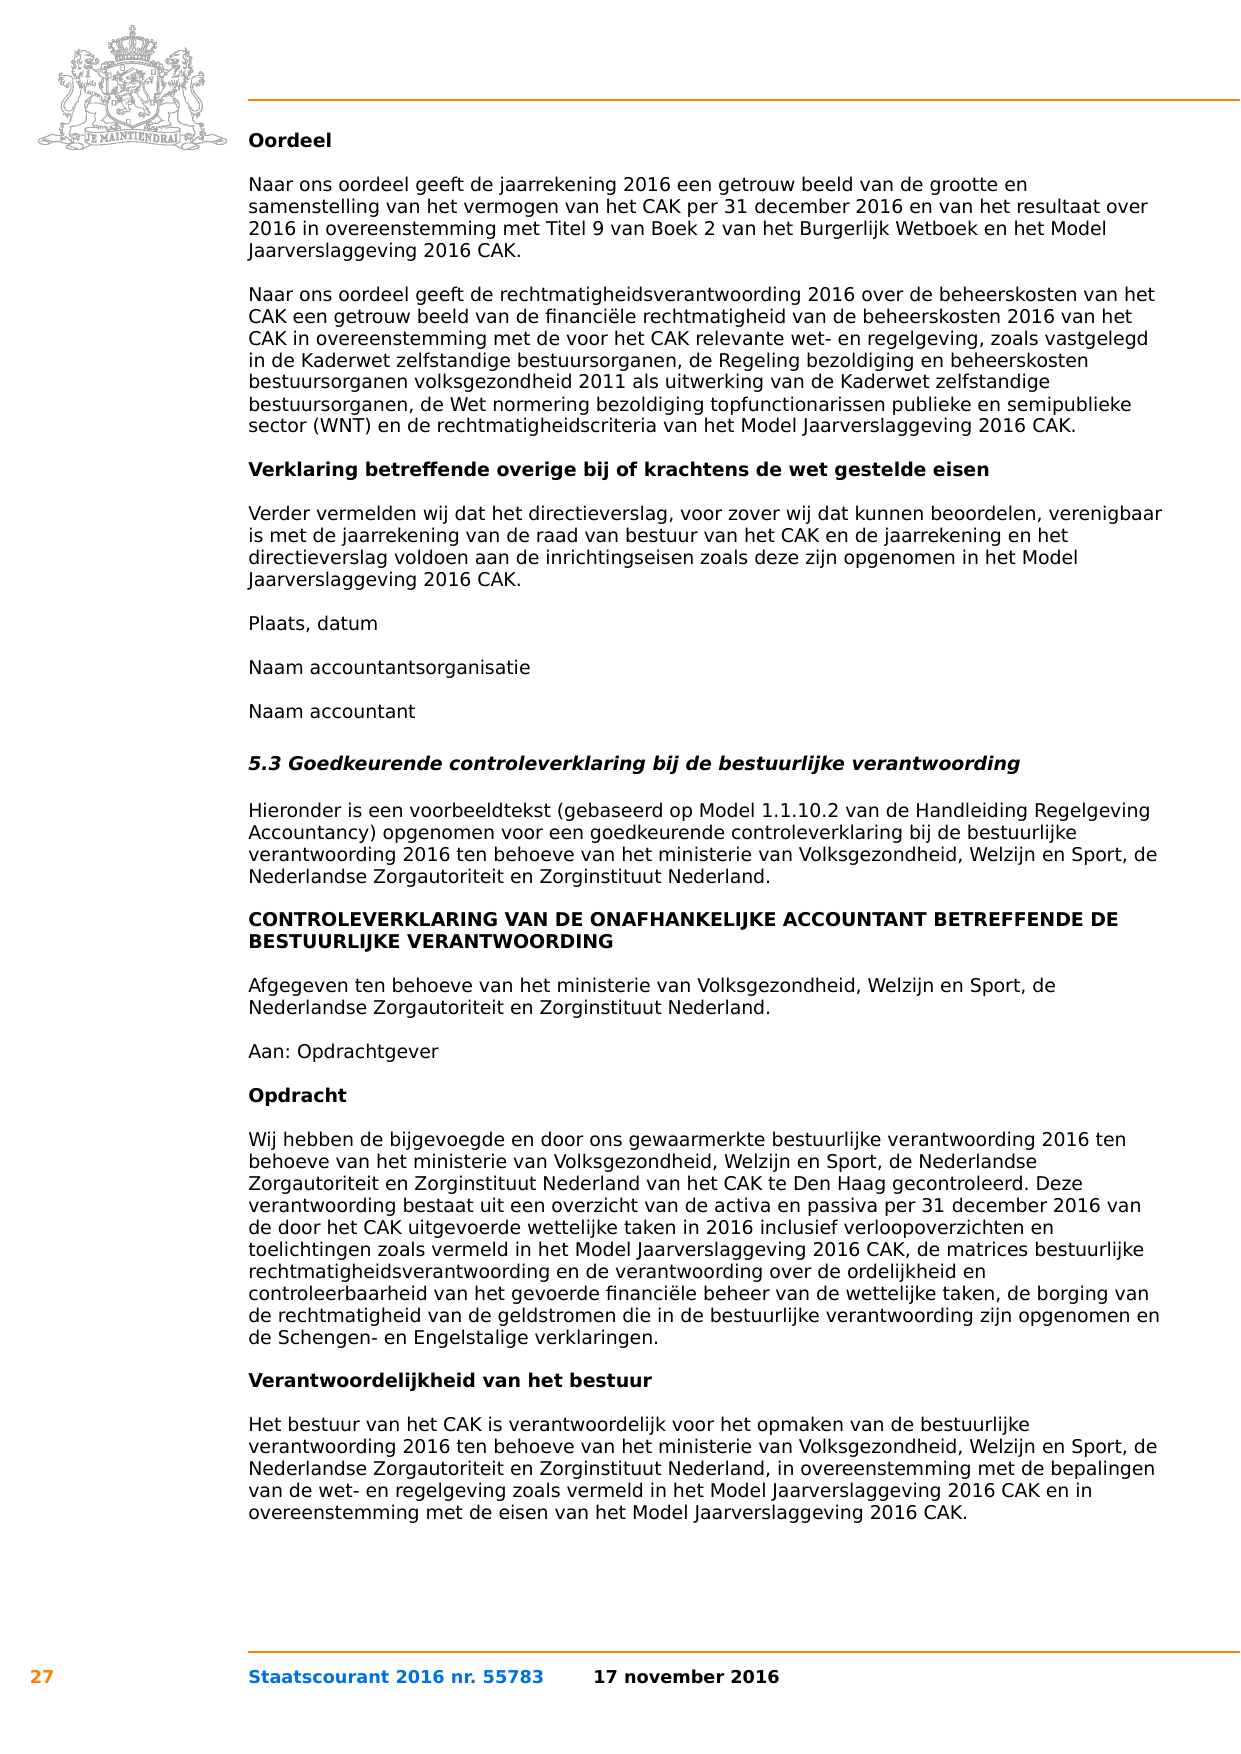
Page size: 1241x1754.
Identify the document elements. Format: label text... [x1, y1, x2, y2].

text Naar ons oordeel geeft de jaarrekening 2016 een getrouw beeld van de grootte en samenstelling van het vermogen van het CAK per 31 december 2016 en van het resultaat over 2016 in overeenstemming met Titel 9 van Boek 2 van het Burgerlijk Wetboek en het Model Jaarverslaggeving 2016 CAK. [248, 174, 1163, 262]
text Hieronder is een voorbeeldtekst (gebaseerd op Model 1.1.10.2 van de Handleiding Regelgeving Accountancy) opgenomen voor een goedkeurende controleverklaring bij de bestuurlijke verantwoording 2016 ten behoeve van het ministerie van Volksgezondheid, Welzijn en Sport, de Nederlandse Zorgautoriteit en Zorginstituut Nederland. [248, 799, 1163, 887]
text Naar ons oordeel geeft de rechtmatigheidsverantwoording 2016 over de beheerskosten van het CAK een getrouw beeld van de financiële rechtmatigheid van de beheerskosten 2016 van het CAK in overeenstemming met de voor het CAK relevante wet- en regelgeving, zoals vastgelegd in de Kaderwet zelfstandige bestuursorganen, de Regeling bezoldiging en beheerskosten bestuursorganen volksgezondheid 2011 als uitwerking van de Kaderwet zelfstandige bestuursorganen, de Wet normering bezoldiging topfunctionarissen publieke en semipublieke sector (WNT) en de rechtmatigheidscriteria van het Model Jaarverslaggeving 2016 CAK. [248, 283, 1163, 437]
text Oordeel [248, 130, 1163, 152]
subtitle 5.3 Goedkeurende controleverklaring bij de bestuurlijke verantwoording [248, 753, 1163, 774]
text Het bestuur van het CAK is verantwoordelijk voor het opmaken van de bestuurlijke verantwoording 2016 ten behoeve van het ministerie van Volksgezondheid, Welzijn en Sport, de Nederlandse Zorgautoriteit en Zorginstituut Nederland, in overeenstemming met de bepalingen van de wet- en regelgeving zoals vermeld in het Model Jaarverslaggeving 2016 CAK en in overeenstemming met de eisen van het Model Jaarverslaggeving 2016 CAK. [248, 1414, 1163, 1524]
text Verder vermelden wij dat het directieverslag, voor zover wij dat kunnen beoordelen, verenigbaar is met de jaarrekening van de raad van bestuur van het CAK en de jaarrekening en het directieverslag voldoen aan de inrichtingseisen zoals deze zijn opgenomen in het Model Jaarverslaggeving 2016 CAK. [248, 503, 1163, 591]
text Wij hebben de bijgevoegde en door ons gewaarmerkte bestuurlijke verantwoording 2016 ten behoeve van het ministerie van Volksgezondheid, Welzijn en Sport, de Nederlandse Zorgautoriteit en Zorginstituut Nederland van het CAK te Den Haag gecontroleerd. Deze verantwoording bestaat uit een overzicht van de activa en passiva per 31 december 2016 van de door het CAK uitgevoerde wettelijke taken in 2016 inclusief verloopoverzichten en toelichtingen zoals vermeld in het Model Jaarverslaggeving 2016 CAK, de matrices bestuurlijke rechtmatigheidsverantwoording en de verantwoording over de ordelijkheid en controleerbaarheid van het gevoerde financiële beheer van de wettelijke taken, de borging van de rechtmatigheid van de geldstromen die in de bestuurlijke verantwoording zijn opgenomen en de Schengen- en Engelstalige verklaringen. [248, 1129, 1163, 1348]
text Verklaring betreffende overige bij of krachtens de wet gestelde eisen [248, 459, 1163, 481]
text Naam accountant [248, 701, 1163, 723]
picture [38, 25, 227, 150]
text Aan: Opdrachtgever [248, 1041, 1163, 1063]
text Afgegeven ten behoeve van het ministerie van Volksgezondheid, Welzijn en Sport, de Nederlandse Zorgautoriteit en Zorginstituut Nederland. [248, 975, 1163, 1019]
text Opdracht [248, 1085, 1163, 1107]
text Verantwoordelijkheid van het bestuur [248, 1370, 1163, 1392]
text Naam accountantsorganisatie [248, 657, 1163, 679]
text CONTROLEVERKLARING VAN DE ONAFHANKELIJKE ACCOUNTANT BETREFFENDE DE BESTUURLIJKE VERANTWOORDING [248, 909, 1163, 953]
text Plaats, datum [248, 613, 1163, 635]
